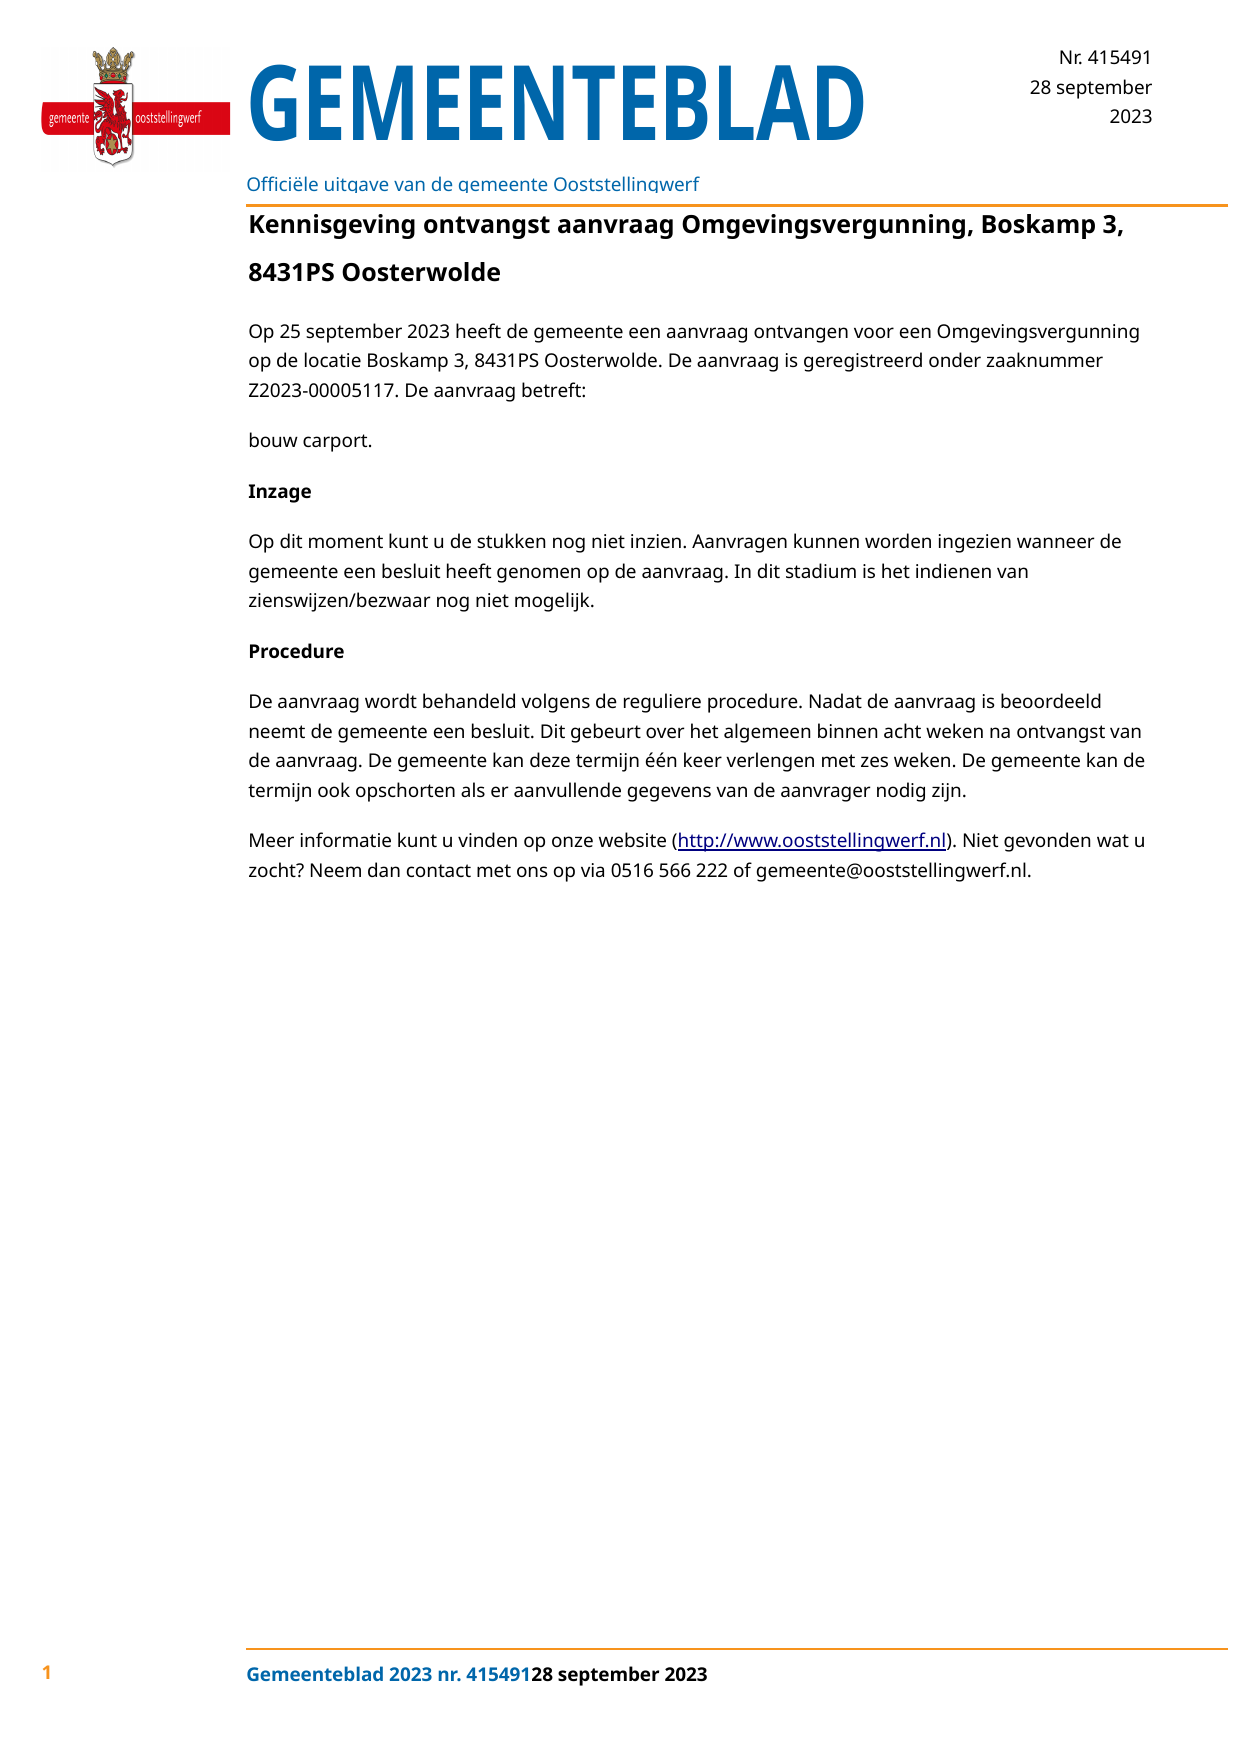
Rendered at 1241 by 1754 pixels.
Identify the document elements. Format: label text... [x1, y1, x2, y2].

text Op dit moment kunt u de stukken nog niet inzien. Aanvragen kunnen worden ingezien wanneer de gemeente een besluit heeft genomen op de aanvraag. In dit stadium is het indienen van zienswijzen/bezwaar nog niet mogelijk. [248, 528, 1152, 613]
picture [41, 47, 231, 172]
text Op 25 september 2023 heeft de gemeente een aanvraag ontvangen voor een Omgevingsvergunning op de locatie Boskamp 3, 8431PS Oosterwolde. De aanvraag is geregistreerd onder zaaknummer Z2023-00005117. De aanvraag betreft: [248, 318, 1152, 403]
text Kennisgeving ontvangst aanvraag Omgevingsvergunning, Boskamp 3, 8431PS Oosterwolde [248, 207, 1152, 288]
text Procedure [248, 638, 1152, 664]
text De aanvraag wordt behandeld volgens de reguliere procedure. Nadat de aanvraag is beoordeeld neemt de gemeente een besluit. Dit gebeurt over het algemeen binnen acht weken na ontvangst van de aanvraag. De gemeente kan deze termijn één keer verlengen met zes weken. De gemeente kan de termijn ook opschorten als er aanvullende gegevens van de aanvrager nodig zijn. [248, 688, 1152, 803]
text Meer informatie kunt u vinden op onze website (http://www.ooststellingwerf.nl). Niet gevonden wat u zocht? Neem dan contact met ons op via 0516 566 222 of gemeente@ooststellingwerf.nl. [248, 827, 1152, 883]
text Inzage [248, 478, 1152, 504]
text bouw carport. [248, 427, 1152, 453]
